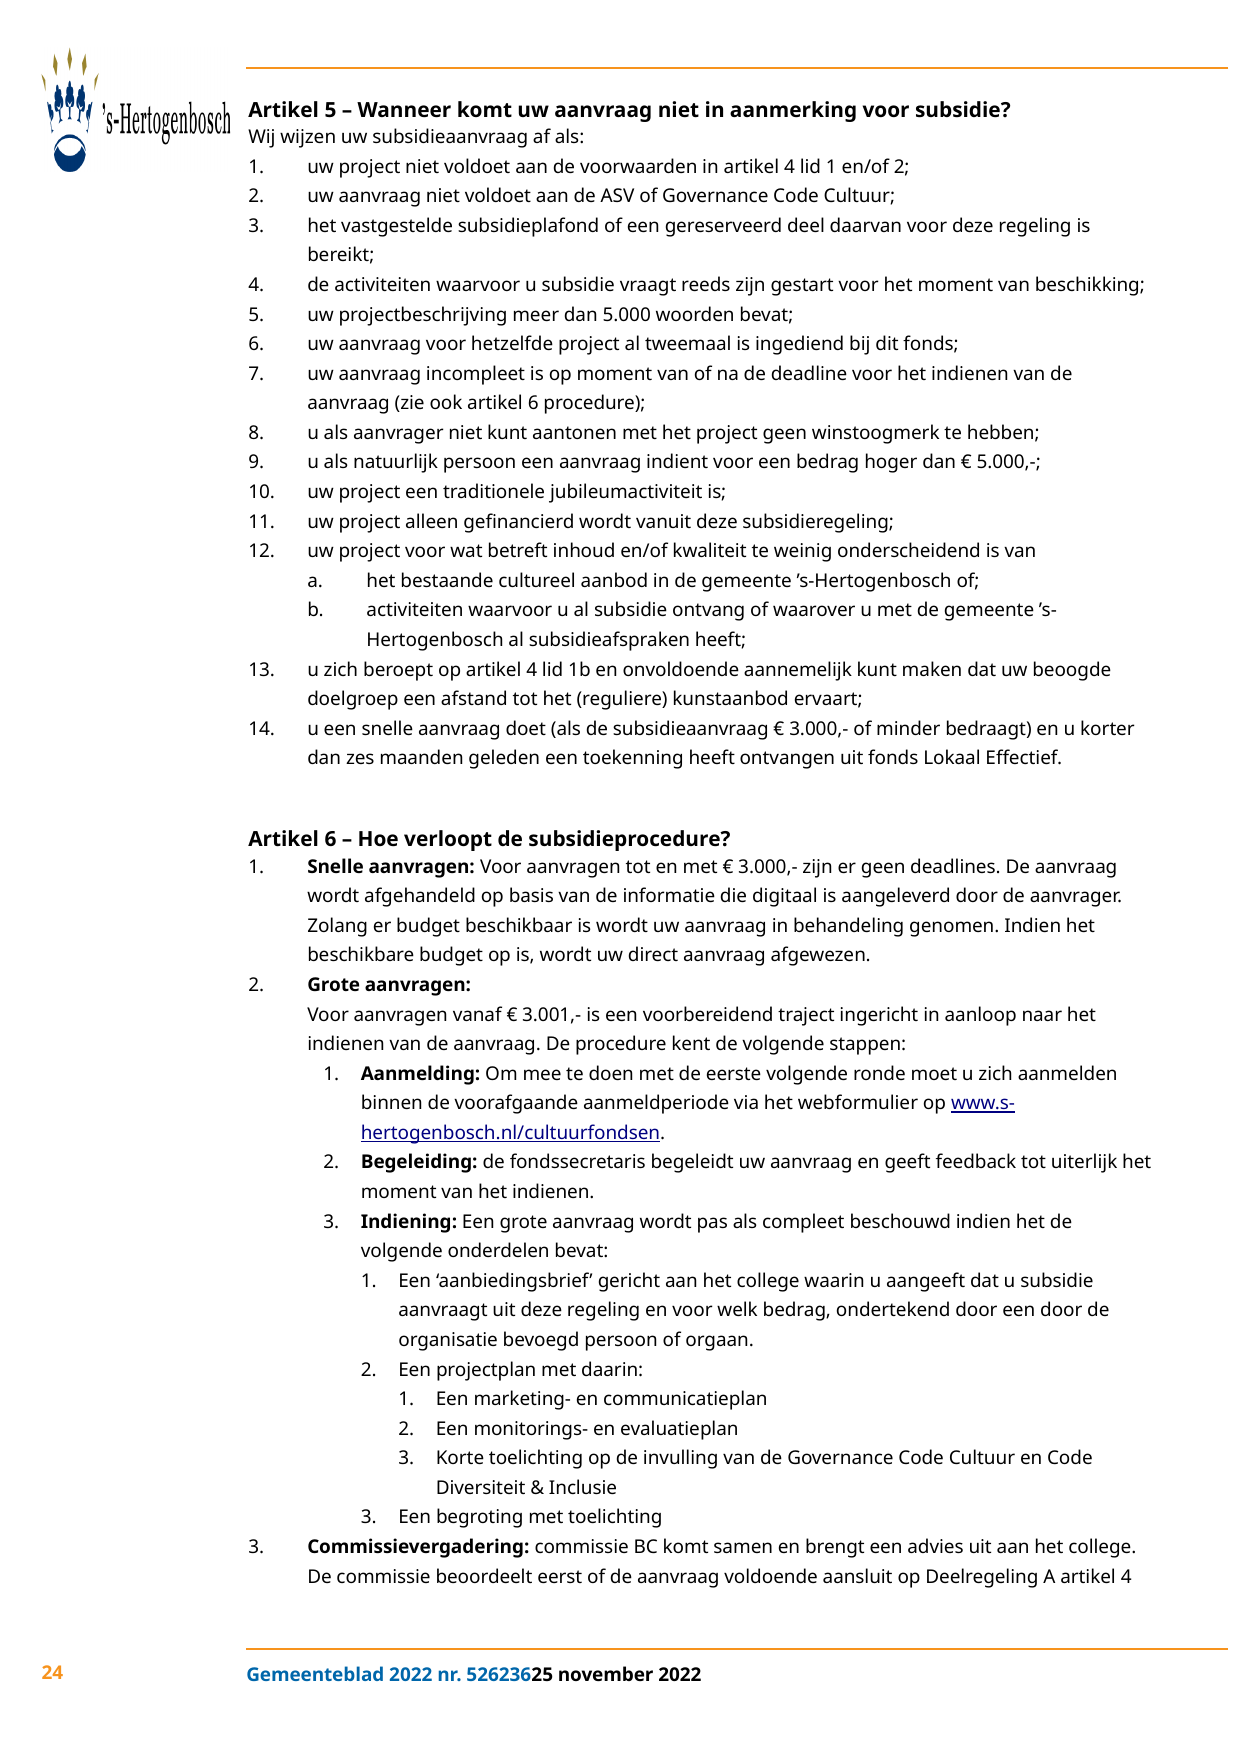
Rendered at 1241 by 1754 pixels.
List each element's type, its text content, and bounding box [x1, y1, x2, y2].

list Een projectplan met daarin: [361, 1356, 1152, 1382]
text Wij wijzen uw subsidieaanvraag af als: [248, 123, 1152, 149]
list Korte toelichting op de invulling van de Governance Code Cultuur en Code Diversiteit & Inclusie [398, 1444, 1152, 1500]
list u een snelle aanvraag doet (als de subsidieaanvraag € 3.000,- of minder bedraagt) en u korter dan zes maanden geleden een toekenning heeft ontvangen uit fonds Lokaal Effectief. [248, 715, 1152, 770]
list u zich beroept op artikel 4 lid 1b en onvoldoende aannemelijk kunt maken dat uw beoogde doelgroep een afstand tot het (reguliere) kunstaanbod ervaart; [248, 656, 1152, 711]
list u als natuurlijk persoon een aanvraag indient voor een bedrag hoger dan € 5.000,-; [248, 449, 1152, 474]
list uw aanvraag niet voldoet aan de ASV of Governance Code Cultuur; [248, 182, 1152, 208]
list Aanmelding: Om mee te doen met de eerste volgende ronde moet u zich aanmelden binnen de voorafgaande aanmeldperiode via het webformulier op www.s-hertogenbosch.nl/cultuurfondsen. [323, 1060, 1152, 1145]
list het vastgestelde subsidieplafond of een gereserveerd deel daarvan voor deze regeling is bereikt; [248, 212, 1152, 267]
list uw projectbeschrijving meer dan 5.000 woorden bevat; [248, 301, 1152, 326]
list Een ‘aanbiedingsbrief’ gericht aan het college waarin u aangeeft dat u subsidie aanvraagt uit deze regeling en voor welk bedrag, ondertekend door een door de organisatie bevoegd persoon of orgaan. [361, 1267, 1152, 1352]
list activiteiten waarvoor u al subsidie ontvang of waarover u met de gemeente ’s-Hertogenbosch al subsidieafspraken heeft; [307, 597, 1152, 652]
list Een marketing- en communicatieplan [398, 1385, 1152, 1411]
list het bestaande cultureel aanbod in de gemeente ’s-Hertogenbosch of; [307, 567, 1152, 593]
list uw aanvraag incompleet is op moment van of na de deadline voor het indienen van de aanvraag (zie ook artikel 6 procedure); [248, 360, 1152, 415]
list Grote aanvragen: [248, 971, 1152, 997]
list Indiening: Een grote aanvraag wordt pas als compleet beschouwd indien het de volgende onderdelen bevat: [323, 1208, 1152, 1263]
picture [41, 47, 231, 172]
text Artikel 5 – Wanneer komt uw aanvraag niet in aanmerking voor subsidie? [248, 95, 1152, 123]
list Een monitorings- en evaluatieplan [398, 1415, 1152, 1441]
list Voor aanvragen vanaf € 3.001,- is een voorbereidend traject ingericht in aanloop naar het indienen van de aanvraag. De procedure kent de volgende stappen: [248, 1001, 1152, 1056]
list uw project alleen gefinancierd wordt vanuit deze subsidieregeling; [248, 508, 1152, 533]
list Een begroting met toelichting [361, 1504, 1152, 1529]
list uw aanvraag voor hetzelfde project al tweemaal is ingediend bij dit fonds; [248, 330, 1152, 356]
list de activiteiten waarvoor u subsidie vraagt reeds zijn gestart voor het moment van beschikking; [248, 271, 1152, 297]
list u als aanvrager niet kunt aantonen met het project geen winstoogmerk te hebben; [248, 419, 1152, 445]
list uw project een traditionele jubileumactiviteit is; [248, 478, 1152, 504]
list Commissievergadering: commissie BC komt samen en brengt een advies uit aan het college. De commissie beoordeelt eerst of de aanvraag voldoende aansluit op Deelregeling A artikel 4 [248, 1533, 1152, 1589]
list Snelle aanvragen: Voor aanvragen tot en met € 3.000,- zijn er geen deadlines. De aanvraag wordt afgehandeld op basis van de informatie die digitaal is aangeleverd door de aanvrager. Zolang er budget beschikbaar is wordt uw aanvraag in behandeling genomen. Indien het beschikbare budget op is, wordt uw direct aanvraag afgewezen. [248, 853, 1152, 967]
list uw project voor wat betreft inhoud en/of kwaliteit te weinig onderscheidend is van [248, 537, 1152, 563]
list Begeleiding: de fondssecretaris begeleidt uw aanvraag en geeft feedback tot uiterlijk het moment van het indienen. [323, 1149, 1152, 1204]
text Artikel 6 – Hoe verloopt de subsidieprocedure? [248, 824, 1152, 853]
list uw project niet voldoet aan de voorwaarden in artikel 4 lid 1 en/of 2; [248, 153, 1152, 178]
